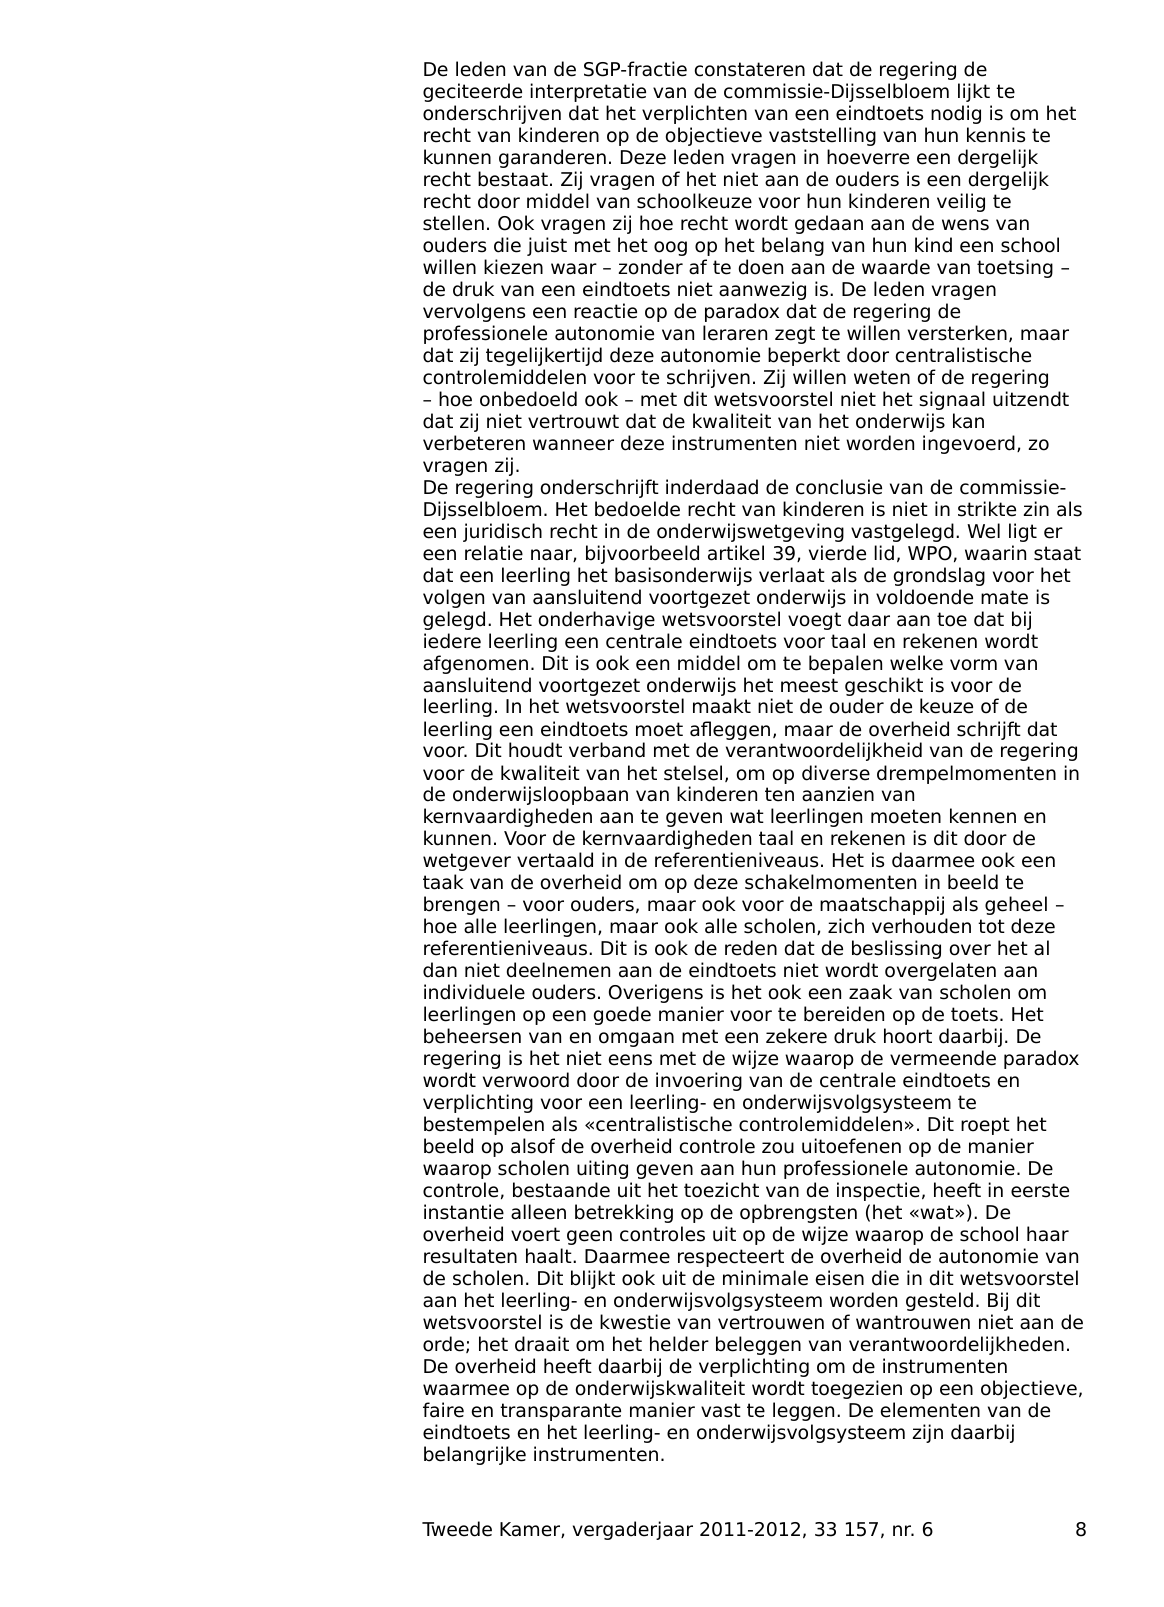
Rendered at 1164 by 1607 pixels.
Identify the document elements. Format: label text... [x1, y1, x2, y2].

text De leden van de SGP-fractie constateren dat de regering de geciteerde interpretatie van de commissie-Dijsselbloem lijkt te onderschrijven dat het verplichten van een eindtoets nodig is om het recht van kinderen op de objectieve vaststelling van hun kennis te kunnen garanderen. Deze leden vragen in hoeverre een dergelijk recht bestaat. Zij vragen of het niet aan de ouders is een dergelijk recht door middel van schoolkeuze voor hun kinderen veilig te stellen. Ook vragen zij hoe recht wordt gedaan aan de wens van ouders die juist met het oog op het belang van hun kind een school willen kiezen waar – zonder af te doen aan de waarde van toetsing – de druk van een eindtoets niet aanwezig is. De leden vragen vervolgens een reactie op de paradox dat de regering de professionele autonomie van leraren zegt te willen versterken, maar dat zij tegelijkertijd deze autonomie beperkt door centralistische controlemiddelen voor te schrijven. Zij willen weten of de regering – hoe onbedoeld ook – met dit wetsvoorstel niet het signaal uitzendt dat zij niet vertrouwt dat de kwaliteit van het onderwijs kan verbeteren wanneer deze instrumenten niet worden ingevoerd, zo vragen zij. [422, 59, 1087, 477]
text De regering onderschrijft inderdaad de conclusie van de commissie-Dijsselbloem. Het bedoelde recht van kinderen is niet in strikte zin als een juridisch recht in de onderwijswetgeving vastgelegd. Wel ligt er een relatie naar, bijvoorbeeld artikel 39, vierde lid, WPO, waarin staat dat een leerling het basisonderwijs verlaat als de grondslag voor het volgen van aansluitend voortgezet onderwijs in voldoende mate is gelegd. Het onderhavige wetsvoorstel voegt daar aan toe dat bij iedere leerling een centrale eindtoets voor taal en rekenen wordt afgenomen. Dit is ook een middel om te bepalen welke vorm van aansluitend voortgezet onderwijs het meest geschikt is voor de leerling. In het wetsvoorstel maakt niet de ouder de keuze of de leerling een eindtoets moet afleggen, maar de overheid schrijft dat voor. Dit houdt verband met de verantwoordelijkheid van de regering voor de kwaliteit van het stelsel, om op diverse drempelmomenten in de onderwijsloopbaan van kinderen ten aanzien van kernvaardigheden aan te geven wat leerlingen moeten kennen en kunnen. Voor de kernvaardigheden taal en rekenen is dit door de wetgever vertaald in de referentieniveaus. Het is daarmee ook een taak van de overheid om op deze schakelmomenten in beeld te brengen – voor ouders, maar ook voor de maatschappij als geheel – hoe alle leerlingen, maar ook alle scholen, zich verhouden tot deze referentieniveaus. Dit is ook de reden dat de beslissing over het al dan niet deelnemen aan de eindtoets niet wordt overgelaten aan individuele ouders. Overigens is het ook een zaak van scholen om leerlingen op een goede manier voor te bereiden op de toets. Het beheersen van en omgaan met een zekere druk hoort daarbij. De regering is het niet eens met de wijze waarop de vermeende paradox wordt verwoord door de invoering van de centrale eindtoets en verplichting voor een leerling- en onderwijsvolgsysteem te bestempelen als «centralistische controlemiddelen». Dit roept het beeld op alsof de overheid controle zou uitoefenen op de manier waarop scholen uiting geven aan hun professionele autonomie. De controle, bestaande uit het toezicht van de inspectie, heeft in eerste instantie alleen betrekking op de opbrengsten (het «wat»). De overheid voert geen controles uit op de wijze waarop de school haar resultaten haalt. Daarmee respecteert de overheid de autonomie van de scholen. Dit blijkt ook uit de minimale eisen die in dit wetsvoorstel aan het leerling- en onderwijsvolgsysteem worden gesteld. Bij dit wetsvoorstel is de kwestie van vertrouwen of wantrouwen niet aan de orde; het draait om het helder beleggen van verantwoordelijkheden. De overheid heeft daarbij de verplichting om de instrumenten waarmee op de onderwijskwaliteit wordt toegezien op een objectieve, faire en transparante manier vast te leggen. De elementen van de eindtoets en het leerling- en onderwijsvolgsysteem zijn daarbij belangrijke instrumenten. [422, 477, 1087, 1466]
